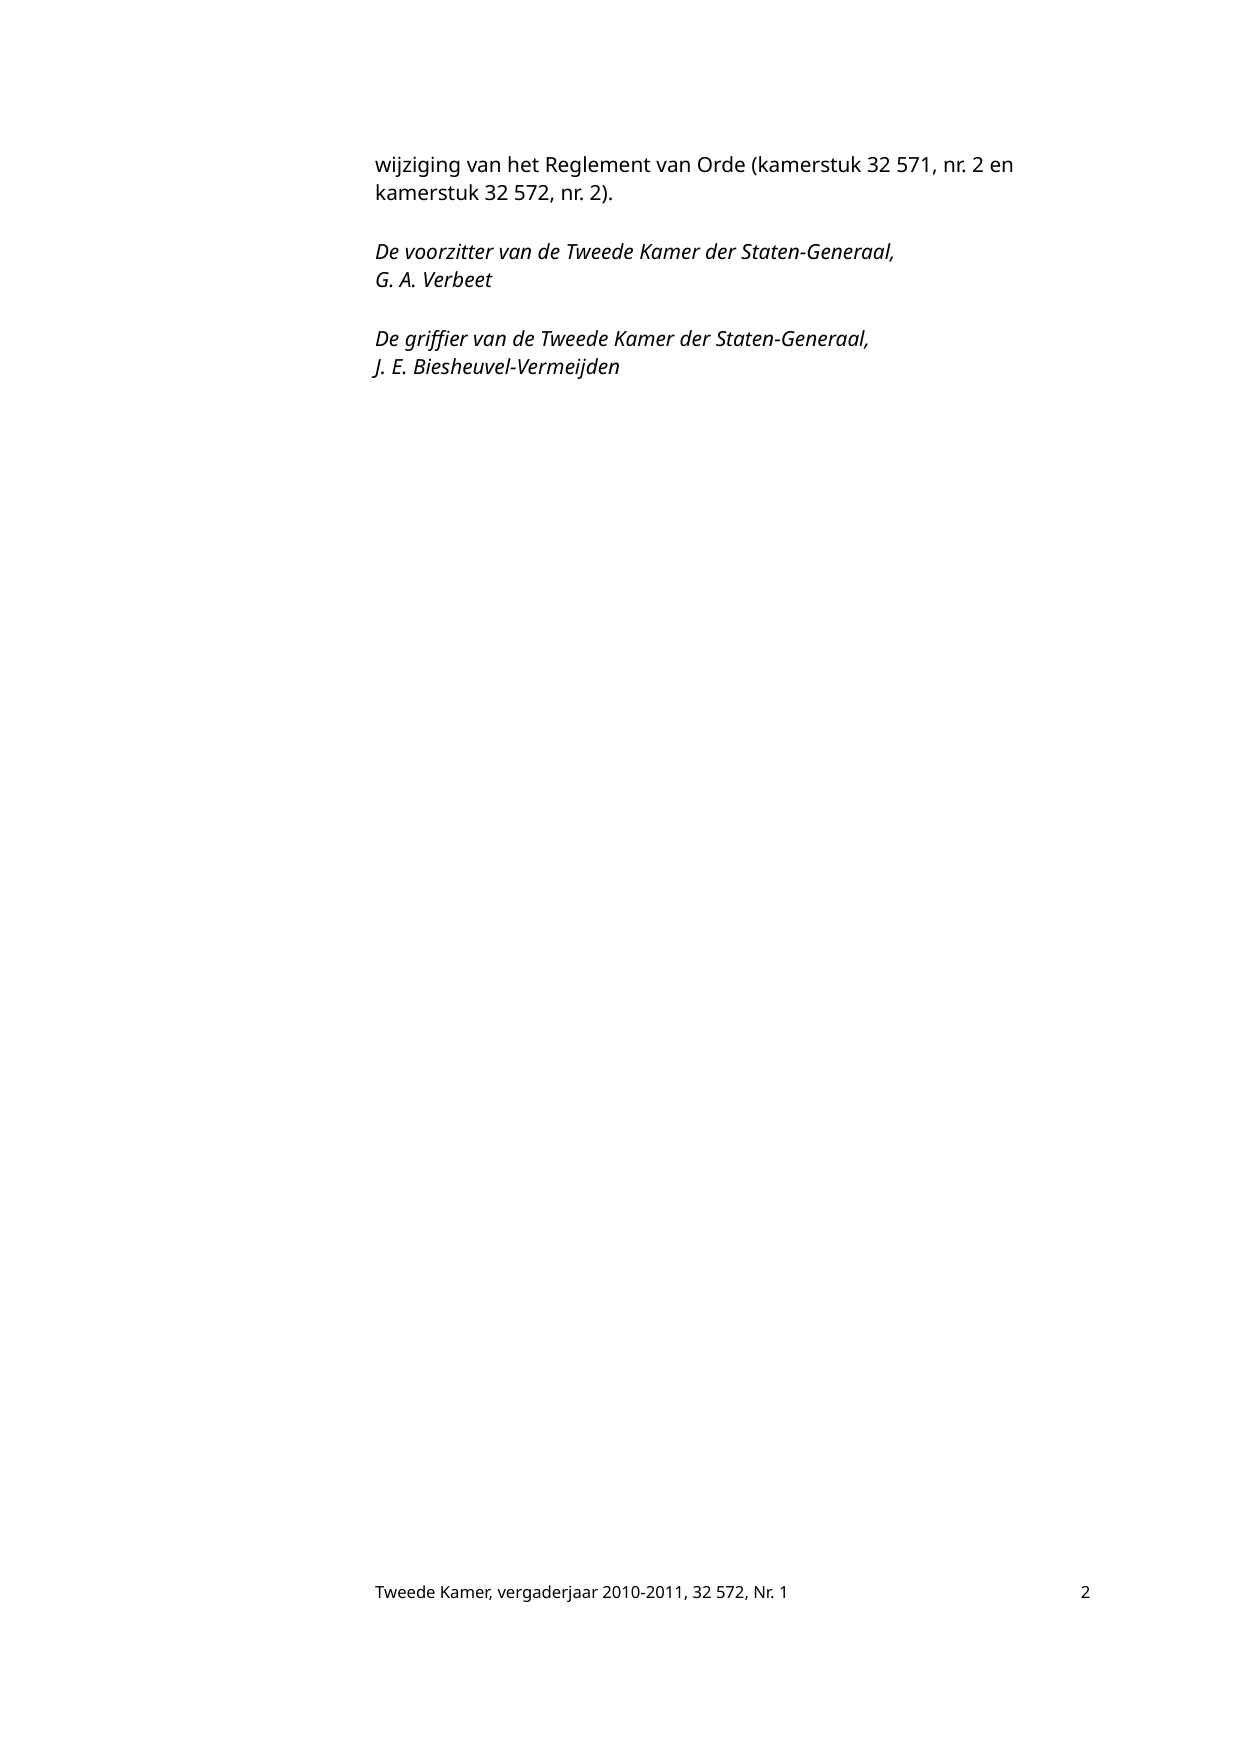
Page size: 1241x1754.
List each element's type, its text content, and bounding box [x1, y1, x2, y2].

text wijziging van het Reglement van Orde (kamerstuk 32 571, nr. 2 en kamerstuk 32 572, nr. 2). [375, 150, 1090, 207]
text J. E. Biesheuvel-Vermeijden [375, 352, 1090, 381]
text G. A. Verbeet [375, 265, 1090, 294]
text De griffier van de Tweede Kamer der Staten-Generaal, [375, 324, 1090, 352]
text De voorzitter van de Tweede Kamer der Staten-Generaal, [375, 237, 1090, 265]
